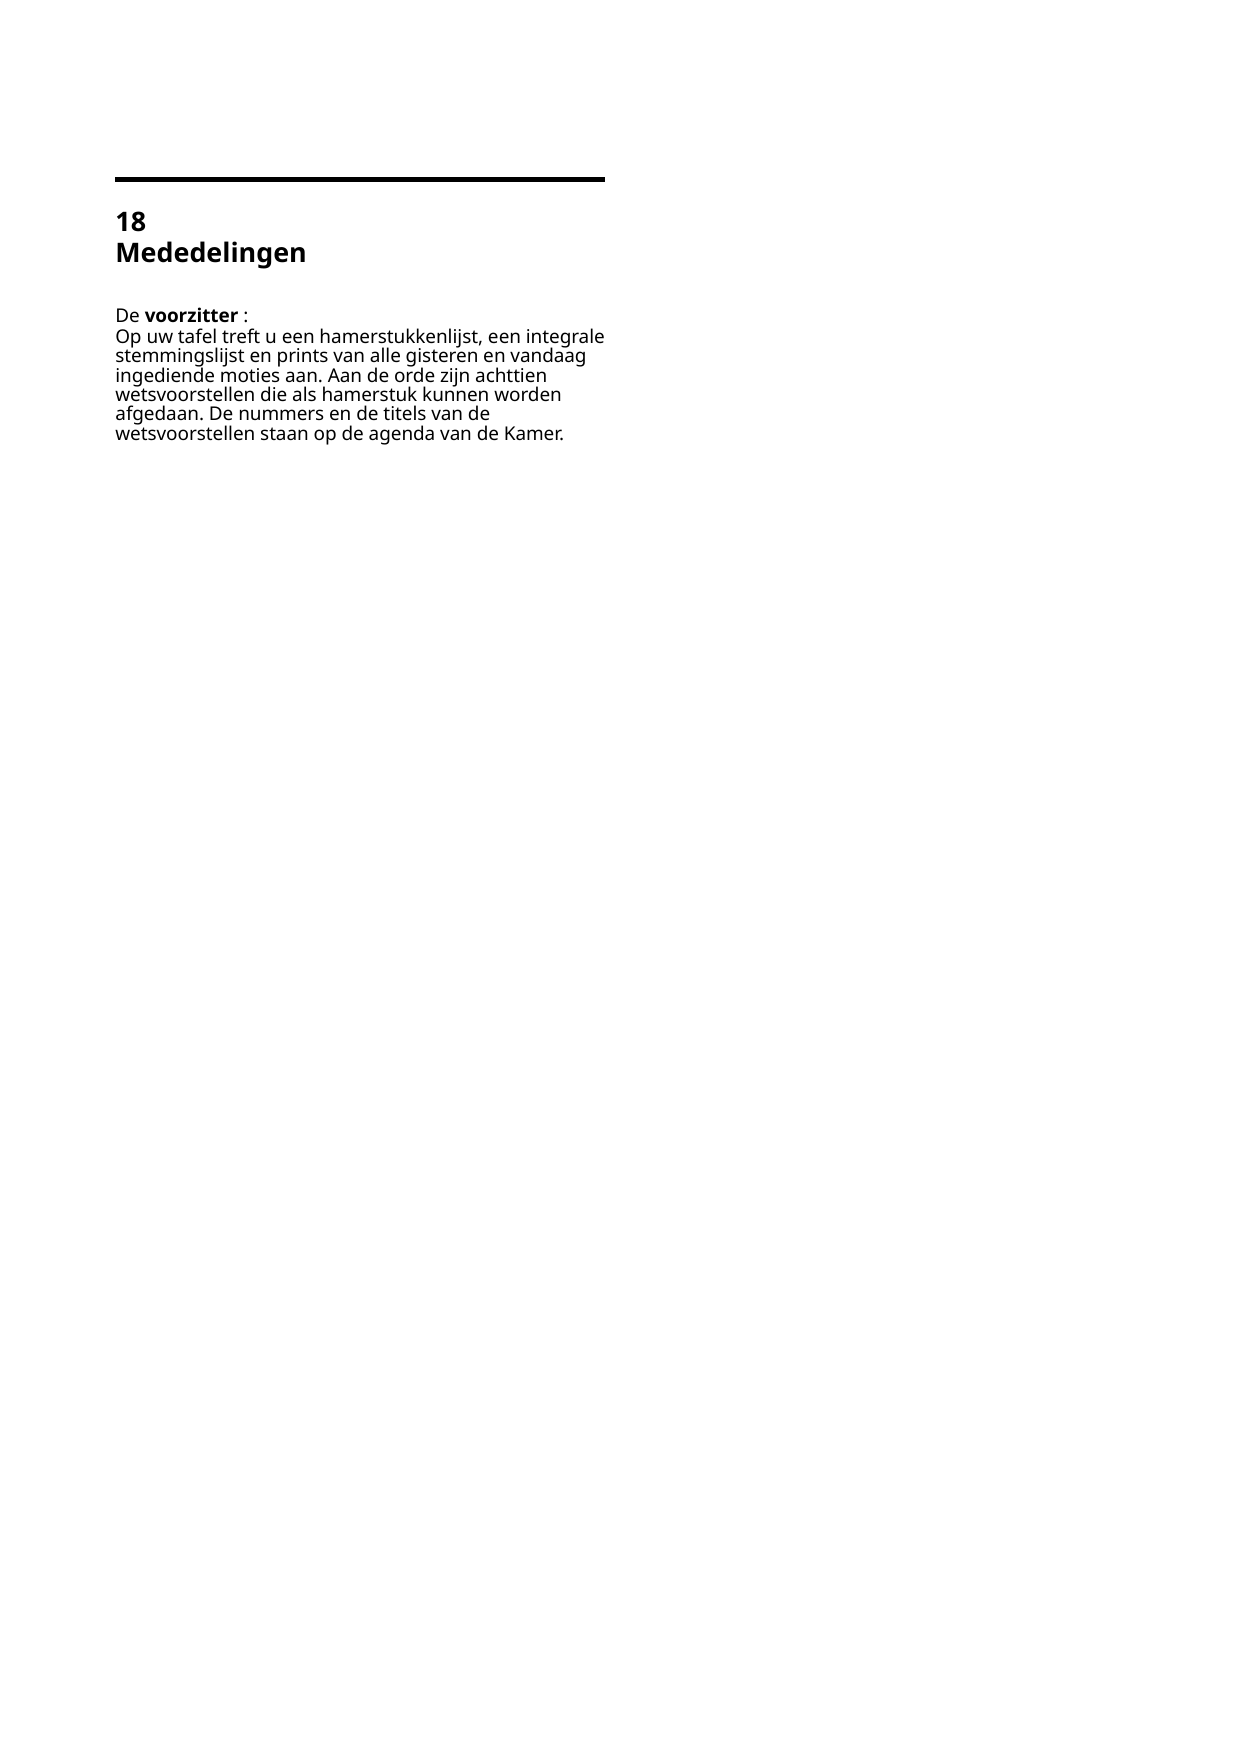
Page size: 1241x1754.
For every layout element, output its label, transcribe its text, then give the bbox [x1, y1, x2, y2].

text De voorzitter : [115, 302, 605, 328]
text Mededelingen [115, 239, 605, 283]
text 18 [115, 203, 605, 239]
text Op uw tafel treft u een hamerstukkenlijst, een integrale stemmingslijst en prints van alle gisteren en vandaag ingediende moties aan. Aan de orde zijn achttien wetsvoorstellen die als hamerstuk kunnen worden afgedaan. De nummers en de titels van de wetsvoorstellen staan op de agenda van de Kamer. [115, 328, 605, 444]
